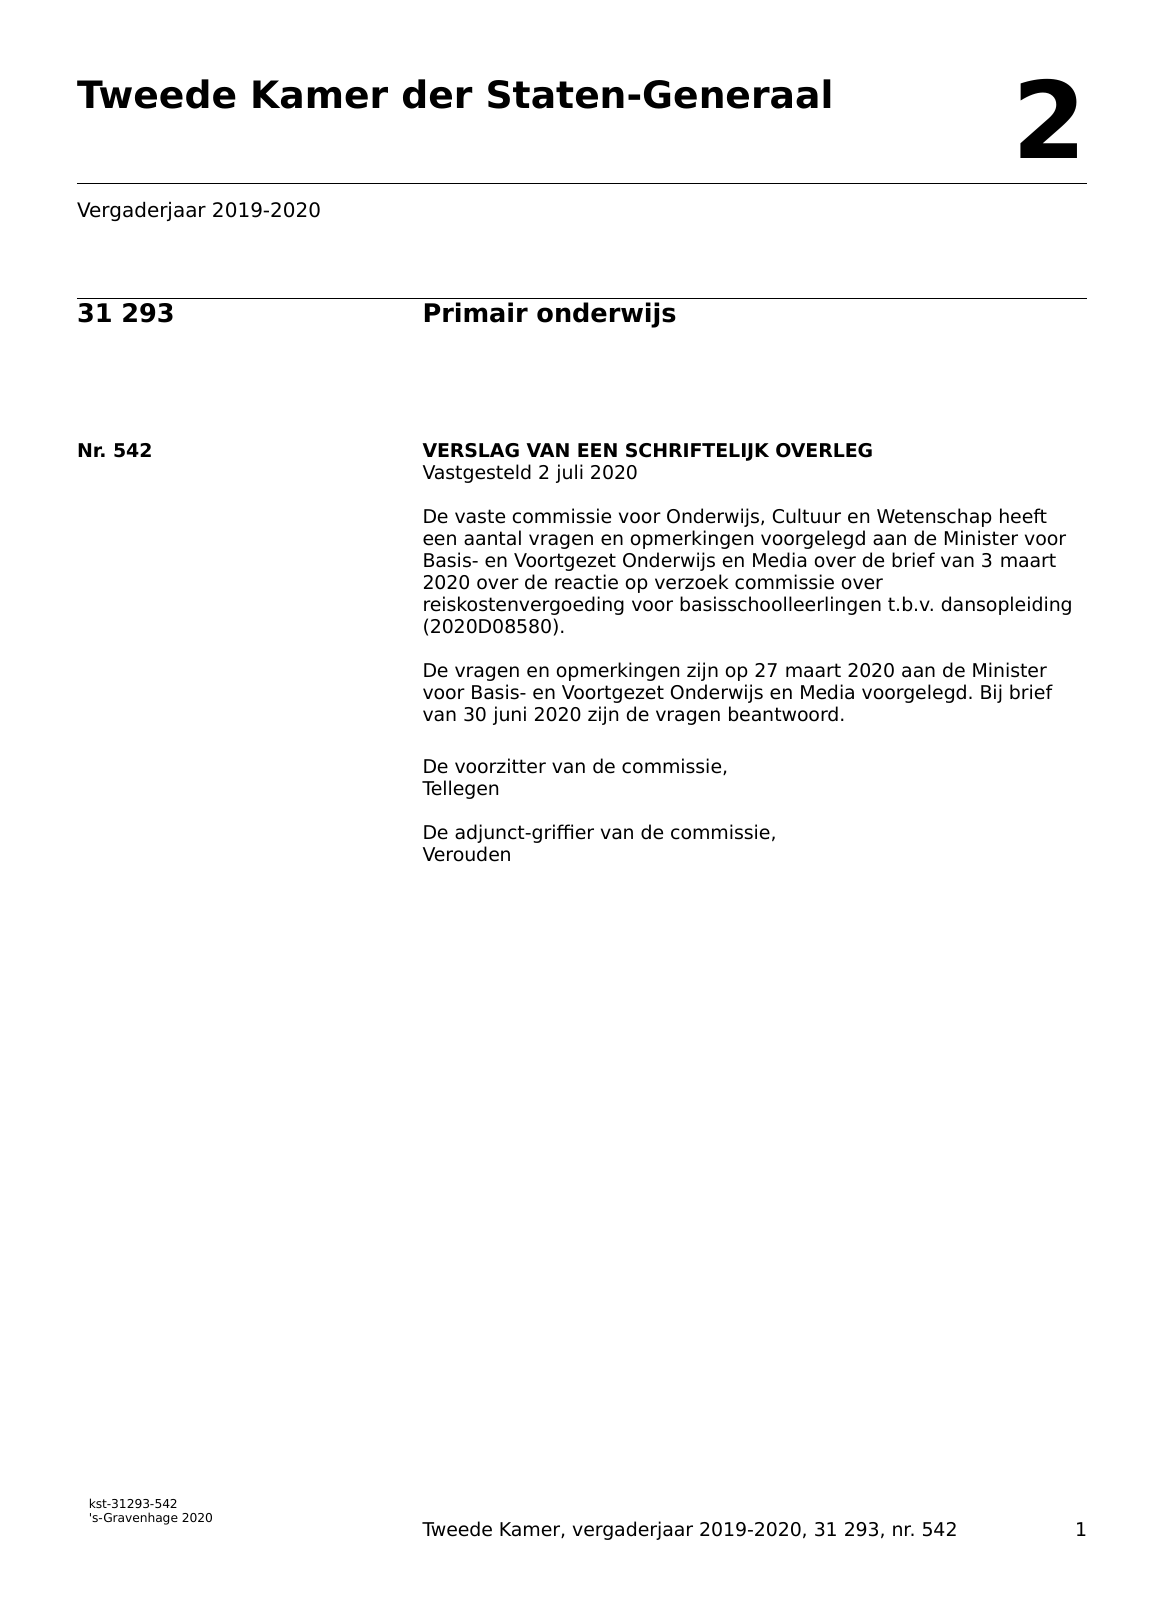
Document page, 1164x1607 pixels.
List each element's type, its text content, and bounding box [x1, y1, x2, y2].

text Vastgesteld 2 juli 2020 [422, 462, 1087, 484]
text De vaste commissie voor Onderwijs, Cultuur en Wetenschap heeft een aantal vragen en opmerkingen voorgelegd aan de Minister voor Basis- en Voortgezet Onderwijs en Media over de brief van 3 maart 2020 over de reactie op verzoek commissie over reiskostenvergoeding voor basisschoolleerlingen t.b.v. dansopleiding (2020D08580). [422, 506, 1087, 638]
subtitle Nr. 542 VERSLAG VAN EEN SCHRIFTELIJK OVERLEG [77, 440, 1087, 462]
text 's-Gravenhage 2020 [88, 1511, 323, 1525]
table_cell Vergaderjaar 2019-2020 [77, 184, 1087, 298]
text De vragen en opmerkingen zijn op 27 maart 2020 aan de Minister voor Basis- en Voortgezet Onderwijs en Media voorgelegd. Bij brief van 30 juni 2020 zijn de vragen beantwoord. [422, 660, 1087, 726]
text kst-31293-542 [88, 1497, 323, 1511]
table_header 2 [886, 59, 1087, 183]
table_header Tweede Kamer der Staten-Generaal [77, 59, 886, 183]
text De adjunct-griffier van de commissie, Verouden [422, 822, 1087, 866]
text De voorzitter van de commissie, Tellegen [422, 756, 1087, 800]
subtitle 31 293 Primair onderwijs [77, 299, 1087, 329]
